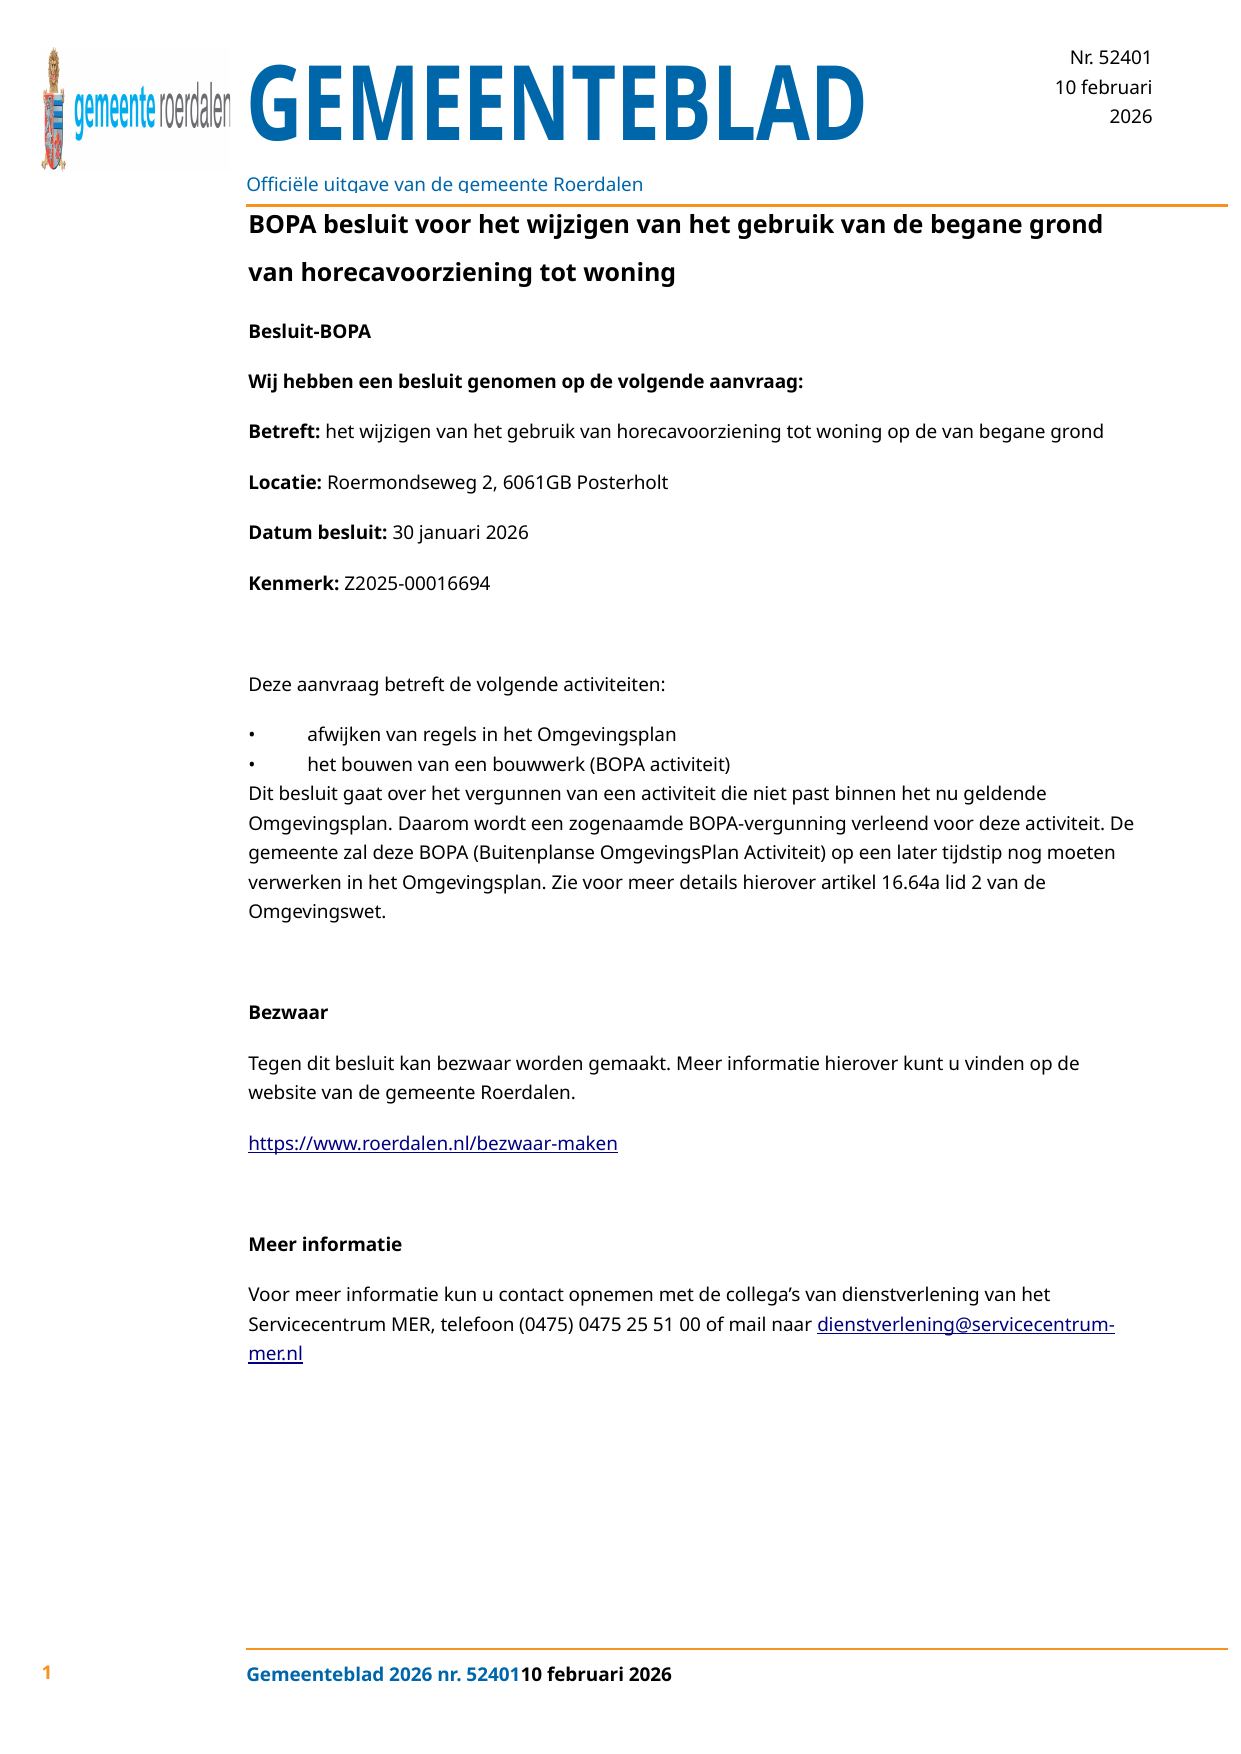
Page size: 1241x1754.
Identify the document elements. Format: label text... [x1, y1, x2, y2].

text Locatie: Roermondseweg 2, 6061GB Posterholt [248, 469, 1152, 495]
text https://www.roerdalen.nl/bezwaar-maken [248, 1130, 1152, 1156]
text Bezwaar [248, 999, 1152, 1025]
text Wij hebben een besluit genomen op de volgende aanvraag: [248, 368, 1152, 394]
text BOPA besluit voor het wijzigen van het gebruik van de begane grond van horecavoorziening tot woning [248, 207, 1152, 288]
text Dit besluit gaat over het vergunnen van een activiteit die niet past binnen het nu geldende Omgevingsplan. Daarom wordt een zogenaamde BOPA-vergunning verleend voor deze activiteit. De gemeente zal deze BOPA (Buitenplanse OmgevingsPlan Activiteit) op een later tijdstip nog moeten verwerken in het Omgevingsplan. Zie voor meer details hierover artikel 16.64a lid 2 van de Omgevingswet. [248, 780, 1152, 924]
list afwijken van regels in het Omgevingsplan [248, 721, 1152, 747]
text Kenmerk: Z2025-00016694 [248, 570, 1152, 596]
text Deze aanvraag betreft de volgende activiteiten: [248, 671, 1152, 697]
text Betreft: het wijzigen van het gebruik van horecavoorziening tot woning op de van begane grond [248, 419, 1152, 444]
text Datum besluit: 30 januari 2026 [248, 519, 1152, 545]
text Besluit-BOPA [248, 318, 1152, 344]
text Meer informatie [248, 1231, 1152, 1257]
list het bouwen van een bouwwerk (BOPA activiteit) [248, 751, 1152, 777]
text Tegen dit besluit kan bezwaar worden gemaakt. Meer informatie hierover kunt u vinden op de website van de gemeente Roerdalen. [248, 1050, 1152, 1105]
picture [41, 47, 231, 172]
text Voor meer informatie kun u contact opnemen met de collega’s van dienstverlening van het Servicecentrum MER, telefoon (0475) 0475 25 51 00 of mail naar dienstverlening@servicecentrum-mer.nl [248, 1281, 1152, 1366]
